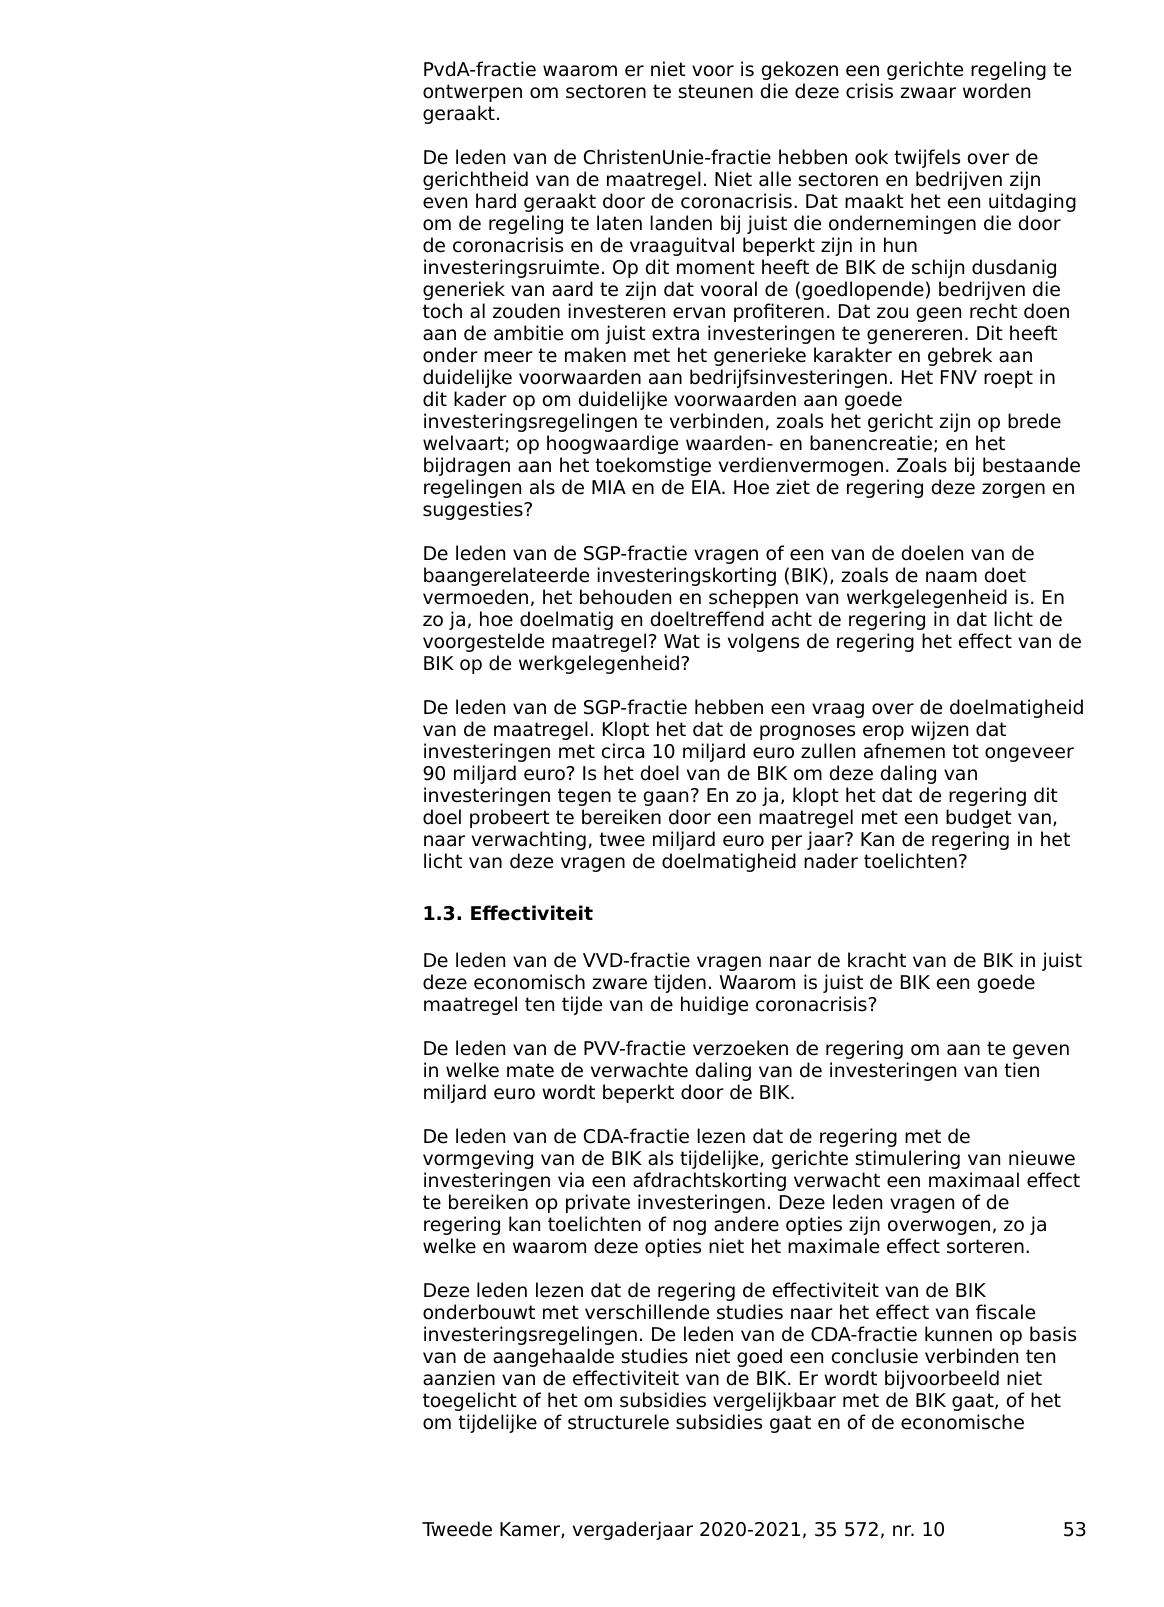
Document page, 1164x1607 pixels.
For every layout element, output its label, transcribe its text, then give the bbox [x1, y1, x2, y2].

text PvdA-fractie waarom er niet voor is gekozen een gerichte regeling te ontwerpen om sectoren te steunen die deze crisis zwaar worden geraakt. [422, 59, 1087, 125]
text De leden van de ChristenUnie-fractie hebben ook twijfels over de gerichtheid van de maatregel. Niet alle sectoren en bedrijven zijn even hard geraakt door de coronacrisis. Dat maakt het een uitdaging om de regeling te laten landen bij juist die ondernemingen die door de coronacrisis en de vraaguitval beperkt zijn in hun investeringsruimte. Op dit moment heeft de BIK de schijn dusdanig generiek van aard te zijn dat vooral de (goedlopende) bedrijven die toch al zouden investeren ervan profiteren. Dat zou geen recht doen aan de ambitie om juist extra investeringen te genereren. Dit heeft onder meer te maken met het generieke karakter en gebrek aan duidelijke voorwaarden aan bedrijfsinvesteringen. Het FNV roept in dit kader op om duidelijke voorwaarden aan goede investeringsregelingen te verbinden, zoals het gericht zijn op brede welvaart; op hoogwaardige waarden- en banencreatie; en het bijdragen aan het toekomstige verdienvermogen. Zoals bij bestaande regelingen als de MIA en de EIA. Hoe ziet de regering deze zorgen en suggesties? [422, 147, 1087, 521]
text De leden van de VVD-fractie vragen naar de kracht van de BIK in juist deze economisch zware tijden. Waarom is juist de BIK een goede maatregel ten tijde van de huidige coronacrisis? [422, 950, 1087, 1016]
text Deze leden lezen dat de regering de effectiviteit van de BIK onderbouwt met verschillende studies naar het effect van fiscale investeringsregelingen. De leden van de CDA-fractie kunnen op basis van de aangehaalde studies niet goed een conclusie verbinden ten aanzien van de effectiviteit van de BIK. Er wordt bijvoorbeeld niet toegelicht of het om subsidies vergelijkbaar met de BIK gaat, of het om tijdelijke of structurele subsidies gaat en of de economische [422, 1280, 1087, 1434]
subtitle 1.3. Effectiviteit [422, 903, 1087, 925]
text De leden van de SGP-fractie hebben een vraag over de doelmatigheid van de maatregel. Klopt het dat de prognoses erop wijzen dat investeringen met circa 10 miljard euro zullen afnemen tot ongeveer 90 miljard euro? Is het doel van de BIK om deze daling van investeringen tegen te gaan? En zo ja, klopt het dat de regering dit doel probeert te bereiken door een maatregel met een budget van, naar verwachting, twee miljard euro per jaar? Kan de regering in het licht van deze vragen de doelmatigheid nader toelichten? [422, 697, 1087, 873]
text De leden van de PVV-fractie verzoeken de regering om aan te geven in welke mate de verwachte daling van de investeringen van tien miljard euro wordt beperkt door de BIK. [422, 1038, 1087, 1104]
text De leden van de SGP-fractie vragen of een van de doelen van de baangerelateerde investeringskorting (BIK), zoals de naam doet vermoeden, het behouden en scheppen van werkgelegenheid is. En zo ja, hoe doelmatig en doeltreffend acht de regering in dat licht de voorgestelde maatregel? Wat is volgens de regering het effect van de BIK op de werkgelegenheid? [422, 543, 1087, 675]
text De leden van de CDA-fractie lezen dat de regering met de vormgeving van de BIK als tijdelijke, gerichte stimulering van nieuwe investeringen via een afdrachtskorting verwacht een maximaal effect te bereiken op private investeringen. Deze leden vragen of de regering kan toelichten of nog andere opties zijn overwogen, zo ja welke en waarom deze opties niet het maximale effect sorteren. [422, 1126, 1087, 1258]
